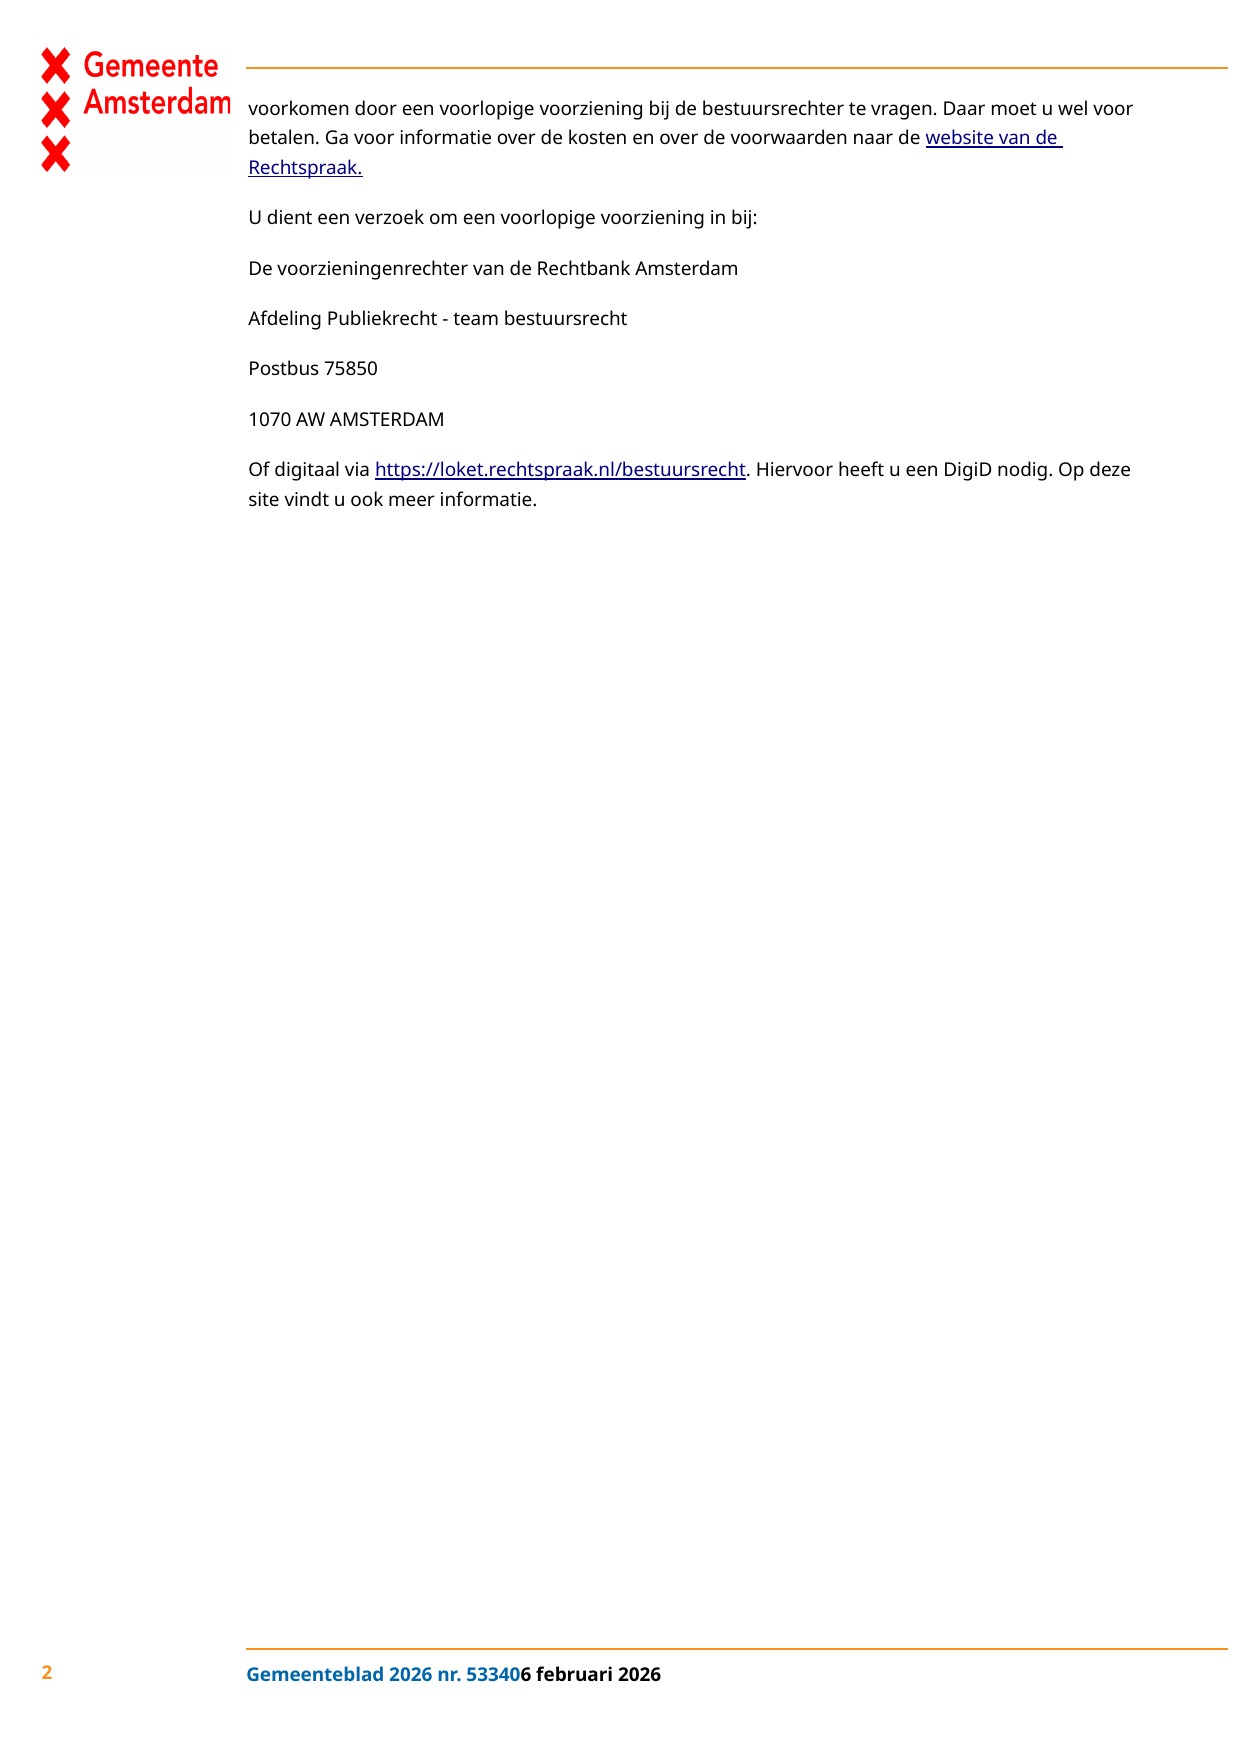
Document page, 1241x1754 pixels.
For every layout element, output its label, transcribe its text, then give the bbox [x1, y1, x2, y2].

text 1070 AW AMSTERDAM [248, 406, 1152, 432]
text voorkomen door een voorlopige voorziening bij de bestuursrechter te vragen. Daar moet u wel voor betalen. Ga voor informatie over de kosten en over de voorwaarden naar de website van de Rechtspraak. [248, 95, 1152, 180]
text Of digitaal via https://loket.rechtspraak.nl/bestuursrecht. Hiervoor heeft u een DigiD nodig. Op deze site vindt u ook meer informatie. [248, 456, 1152, 512]
picture [41, 47, 231, 172]
text Afdeling Publiekrecht - team bestuursrecht [248, 305, 1152, 331]
text U dient een verzoek om een voorlopige voorziening in bij: [248, 204, 1152, 230]
text Postbus 75850 [248, 356, 1152, 381]
text De voorzieningenrechter van de Rechtbank Amsterdam [248, 255, 1152, 281]
